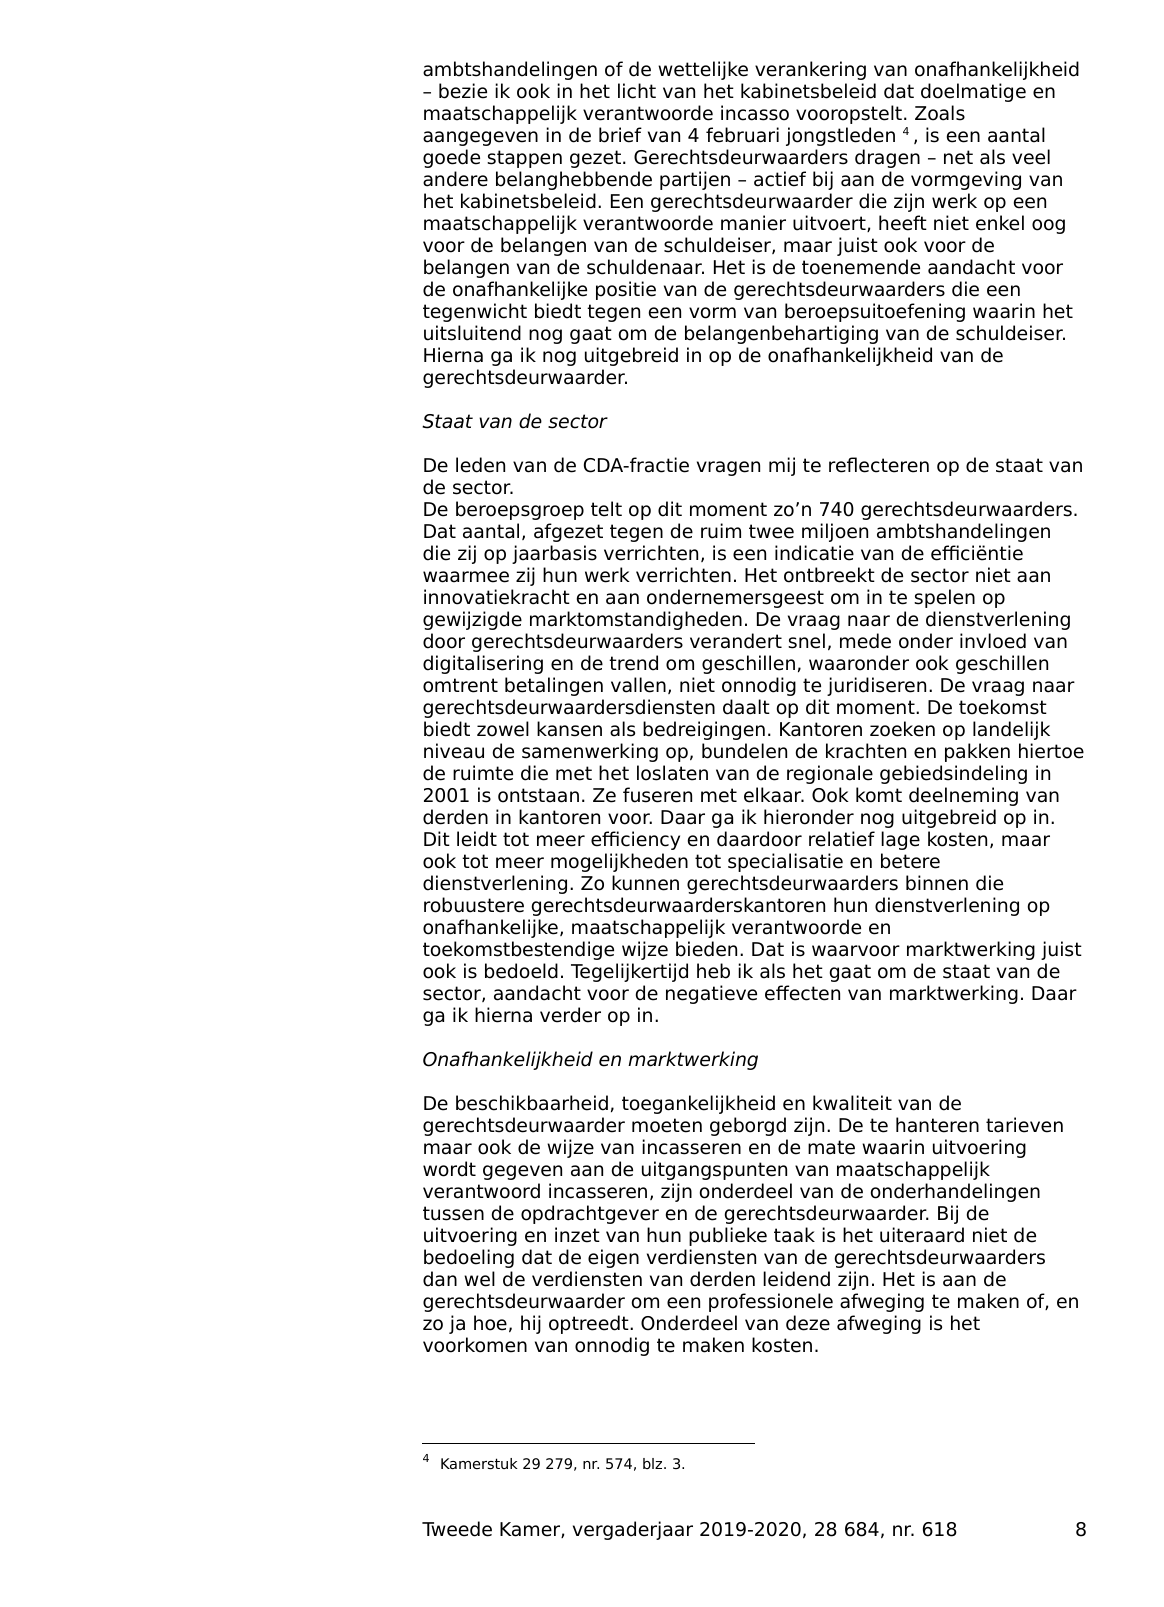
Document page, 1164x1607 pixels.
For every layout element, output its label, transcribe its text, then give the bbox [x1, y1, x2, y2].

text De beschikbaarheid, toegankelijkheid en kwaliteit van de gerechtsdeurwaarder moeten geborgd zijn. De te hanteren tarieven maar ook de wijze van incasseren en de mate waarin uitvoering wordt gegeven aan de uitgangspunten van maatschappelijk verantwoord incasseren, zijn onderdeel van de onderhandelingen tussen de opdrachtgever en de gerechtsdeurwaarder. Bij de uitvoering en inzet van hun publieke taak is het uiteraard niet de bedoeling dat de eigen verdiensten van de gerechtsdeurwaarders dan wel de verdiensten van derden leidend zijn. Het is aan de gerechtsdeurwaarder om een professionele afweging te maken of, en zo ja hoe, hij optreedt. Onderdeel van deze afweging is het voorkomen van onnodig te maken kosten. [422, 1093, 1087, 1357]
text Kamerstuk 29 279, nr. 574, blz. 3. [422, 1452, 1087, 1474]
subtitle Staat van de sector [422, 411, 1087, 433]
text De leden van de CDA-fractie vragen mij te reflecteren op de staat van de sector. [422, 455, 1087, 499]
text De beroepsgroep telt op dit moment zo’n 740 gerechtsdeurwaarders. Dat aantal, afgezet tegen de ruim twee miljoen ambtshandelingen die zij op jaarbasis verrichten, is een indicatie van de efficiëntie waarmee zij hun werk verrichten. Het ontbreekt de sector niet aan innovatiekracht en aan ondernemersgeest om in te spelen op gewijzigde marktomstandigheden. De vraag naar de dienstverlening door gerechtsdeurwaarders verandert snel, mede onder invloed van digitalisering en de trend om geschillen, waaronder ook geschillen omtrent betalingen vallen, niet onnodig te juridiseren. De vraag naar gerechtsdeurwaardersdiensten daalt op dit moment. De toekomst biedt zowel kansen als bedreigingen. Kantoren zoeken op landelijk niveau de samenwerking op, bundelen de krachten en pakken hiertoe de ruimte die met het loslaten van de regionale gebiedsindeling in 2001 is ontstaan. Ze fuseren met elkaar. Ook komt deelneming van derden in kantoren voor. Daar ga ik hieronder nog uitgebreid op in. Dit leidt tot meer efficiency en daardoor relatief lage kosten, maar ook tot meer mogelijkheden tot specialisatie en betere dienstverlening. Zo kunnen gerechtsdeurwaarders binnen die robuustere gerechtsdeurwaarderskantoren hun dienstverlening op onafhankelijke, maatschappelijk verantwoorde en toekomstbestendige wijze bieden. Dat is waarvoor marktwerking juist ook is bedoeld. Tegelijkertijd heb ik als het gaat om de staat van de sector, aandacht voor de negatieve effecten van marktwerking. Daar ga ik hierna verder op in. [422, 499, 1087, 1027]
subtitle Onafhankelijkheid en marktwerking [422, 1049, 1087, 1071]
text ambtshandelingen of de wettelijke verankering van onafhankelijkheid – bezie ik ook in het licht van het kabinetsbeleid dat doelmatige en maatschappelijk verantwoorde incasso vooropstelt. Zoals aangegeven in de brief van 4 februari jongstleden , is een aantal goede stappen gezet. Gerechtsdeurwaarders dragen – net als veel andere belanghebbende partijen – actief bij aan de vormgeving van het kabinetsbeleid. Een gerechtsdeurwaarder die zijn werk op een maatschappelijk verantwoorde manier uitvoert, heeft niet enkel oog voor de belangen van de schuldeiser, maar juist ook voor de belangen van de schuldenaar. Het is de toenemende aandacht voor de onafhankelijke positie van de gerechtsdeurwaarders die een tegenwicht biedt tegen een vorm van beroepsuitoefening waarin het uitsluitend nog gaat om de belangenbehartiging van de schuldeiser. Hierna ga ik nog uitgebreid in op de onafhankelijkheid van de gerechtsdeurwaarder. [422, 59, 1087, 389]
